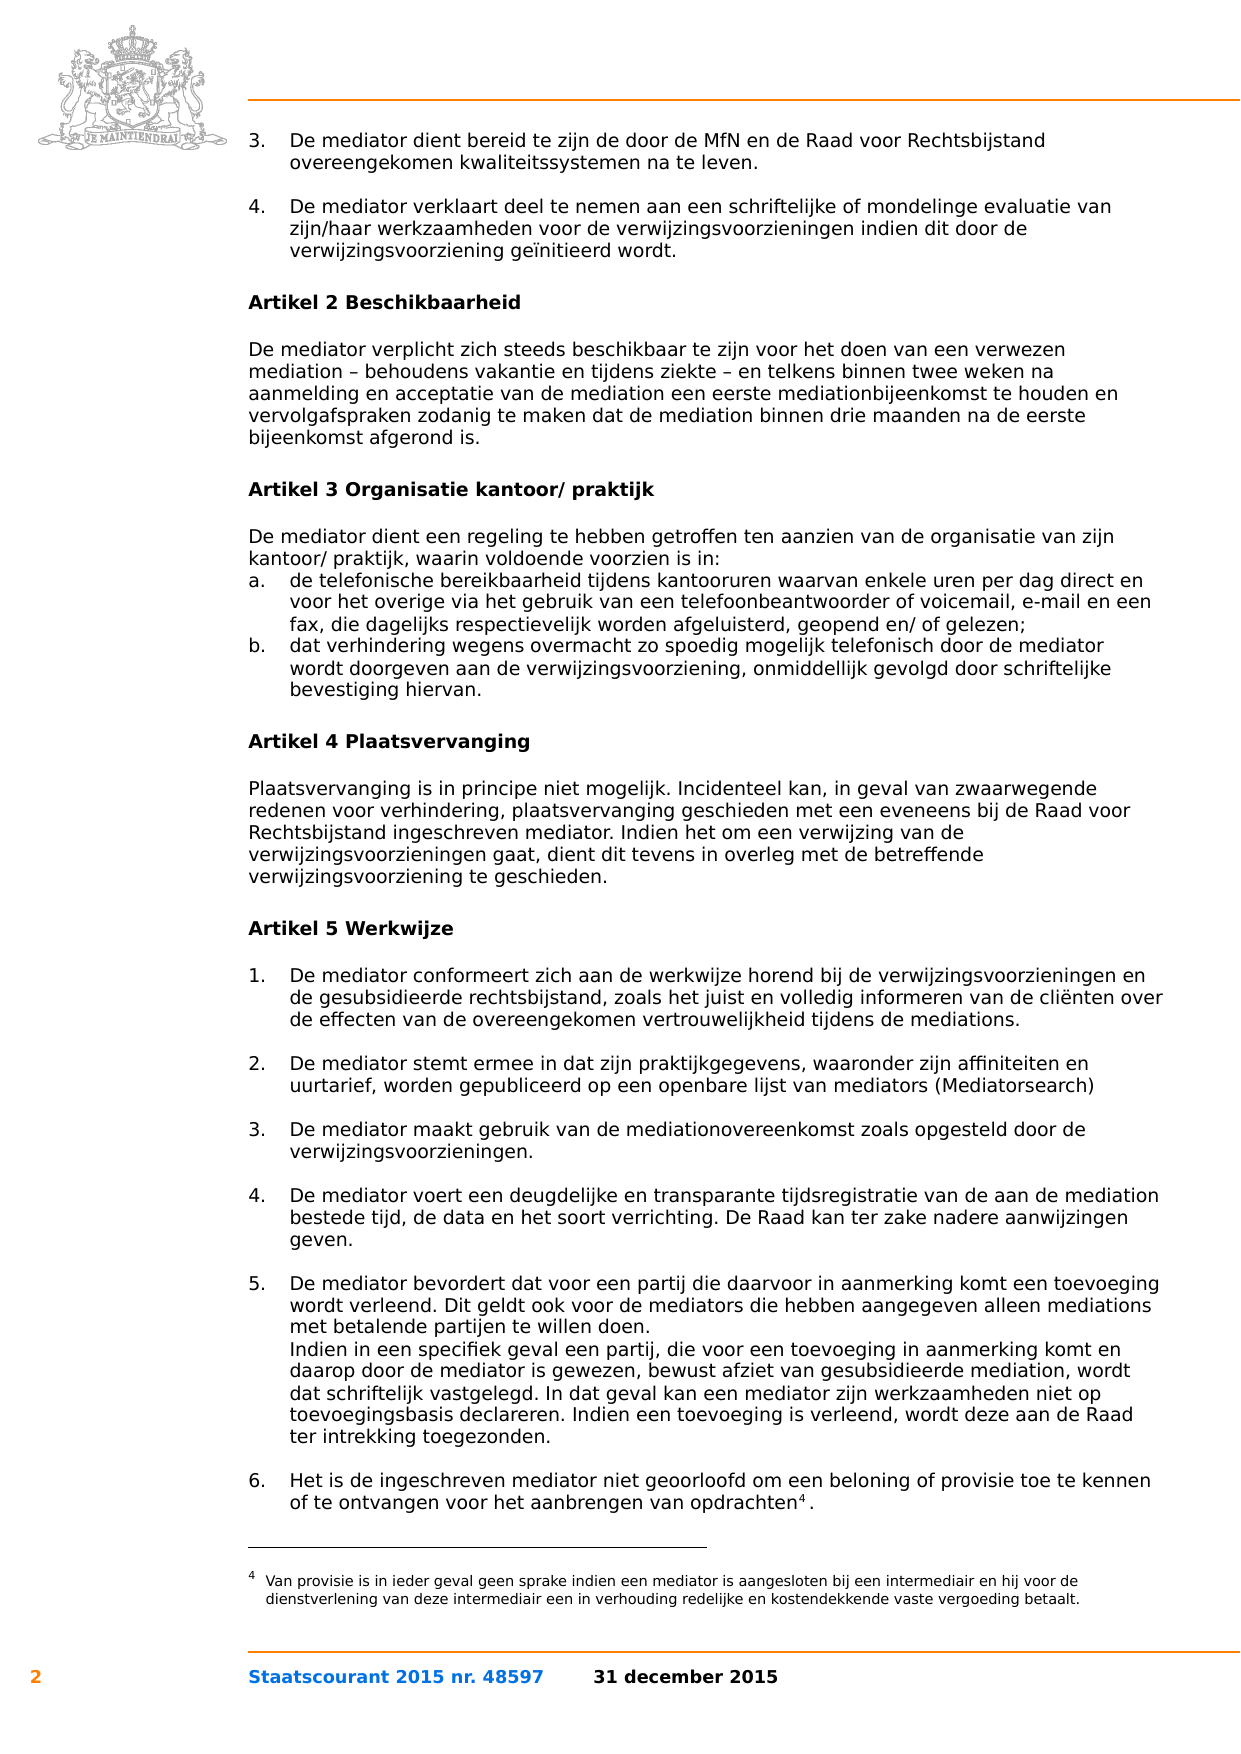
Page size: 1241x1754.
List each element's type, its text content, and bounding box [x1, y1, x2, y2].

text De mediator dient een regeling te hebben getroffen ten aanzien van de organisatie van zijn kantoor/ praktijk, waarin voldoende voorzien is in: [248, 526, 1163, 569]
text 4. De mediator voert een deugdelijke en transparante tijdsregistratie van de aan de mediation bestede tijd, de data en het soort verrichting. De Raad kan ter zake nadere aanwijzingen geven. [248, 1185, 1163, 1251]
subtitle Artikel 4 Plaatsvervanging [248, 731, 1163, 753]
text 6. Het is de ingeschreven mediator niet geoorloofd om een beloning of provisie toe te kennen of te ontvangen voor het aanbrengen van opdrachten. [248, 1470, 1163, 1514]
text 3. De mediator dient bereid te zijn de door de MfN en de Raad voor Rechtsbijstand overeengekomen kwaliteitssystemen na te leven. [248, 130, 1163, 174]
subtitle Artikel 3 Organisatie kantoor/ praktijk [248, 478, 1163, 501]
text De mediator verplicht zich steeds beschikbaar te zijn voor het doen van een verwezen mediation – behoudens vakantie en tijdens ziekte – en telkens binnen twee weken na aanmelding en acceptatie van de mediation een eerste mediationbijeenkomst te houden en vervolgafspraken zodanig te maken dat de mediation binnen drie maanden na de eerste bijeenkomst afgerond is. [248, 339, 1163, 448]
text 2. De mediator stemt ermee in dat zijn praktijkgegevens, waaronder zijn affiniteiten en uurtarief, worden gepubliceerd op een openbare lijst van mediators (Mediatorsearch) [248, 1053, 1163, 1097]
text b. dat verhindering wegens overmacht zo spoedig mogelijk telefonisch door de mediator wordt doorgeven aan de verwijzingsvoorziening, onmiddellijk gevolgd door schriftelijke bevestiging hiervan. [248, 635, 1163, 701]
text 3. De mediator maakt gebruik van de mediationovereenkomst zoals opgesteld door de verwijzingsvoorzieningen. [248, 1119, 1163, 1163]
subtitle Artikel 5 Werkwijze [248, 918, 1163, 940]
subtitle Artikel 2 Beschikbaarheid [248, 292, 1163, 314]
text 1. De mediator conformeert zich aan de werkwijze horend bij de verwijzingsvoorzieningen en de gesubsidieerde rechtsbijstand, zoals het juist en volledig informeren van de cliënten over de effecten van de overeengekomen vertrouwelijkheid tijdens de mediations. [248, 965, 1163, 1031]
text 5. De mediator bevordert dat voor een partij die daarvoor in aanmerking komt een toevoeging wordt verleend. Dit geldt ook voor de mediators die hebben aangegeven alleen mediations met betalende partijen te willen doen. [248, 1272, 1163, 1338]
text Van provisie is in ieder geval geen sprake indien een mediator is aangesloten bij een intermediair en hij voor de dienstverlening van deze intermediair een in verhouding redelijke en kostendekkende vaste vergoeding betaalt. [248, 1569, 1163, 1608]
text 4. De mediator verklaart deel te nemen aan een schriftelijke of mondelinge evaluatie van zijn/haar werkzaamheden voor de verwijzingsvoorzieningen indien dit door de verwijzingsvoorziening geïnitieerd wordt. [248, 196, 1163, 262]
picture [38, 25, 227, 150]
text a. de telefonische bereikbaarheid tijdens kantooruren waarvan enkele uren per dag direct en voor het overige via het gebruik van een telefoonbeantwoorder of voicemail, e-mail en een fax, die dagelijks respectievelijk worden afgeluisterd, geopend en/ of gelezen; [248, 569, 1163, 635]
text Plaatsvervanging is in principe niet mogelijk. Incidenteel kan, in geval van zwaarwegende redenen voor verhindering, plaatsvervanging geschieden met een eveneens bij de Raad voor Rechtsbijstand ingeschreven mediator. Indien het om een verwijzing van de verwijzingsvoorzieningen gaat, dient dit tevens in overleg met de betreffende verwijzingsvoorziening te geschieden. [248, 778, 1163, 888]
text Indien in een specifiek geval een partij, die voor een toevoeging in aanmerking komt en daarop door de mediator is gewezen, bewust afziet van gesubsidieerde mediation, wordt dat schriftelijk vastgelegd. In dat geval kan een mediator zijn werkzaamheden niet op toevoegingsbasis declareren. Indien een toevoeging is verleend, wordt deze aan de Raad ter intrekking toegezonden. [289, 1338, 1163, 1448]
